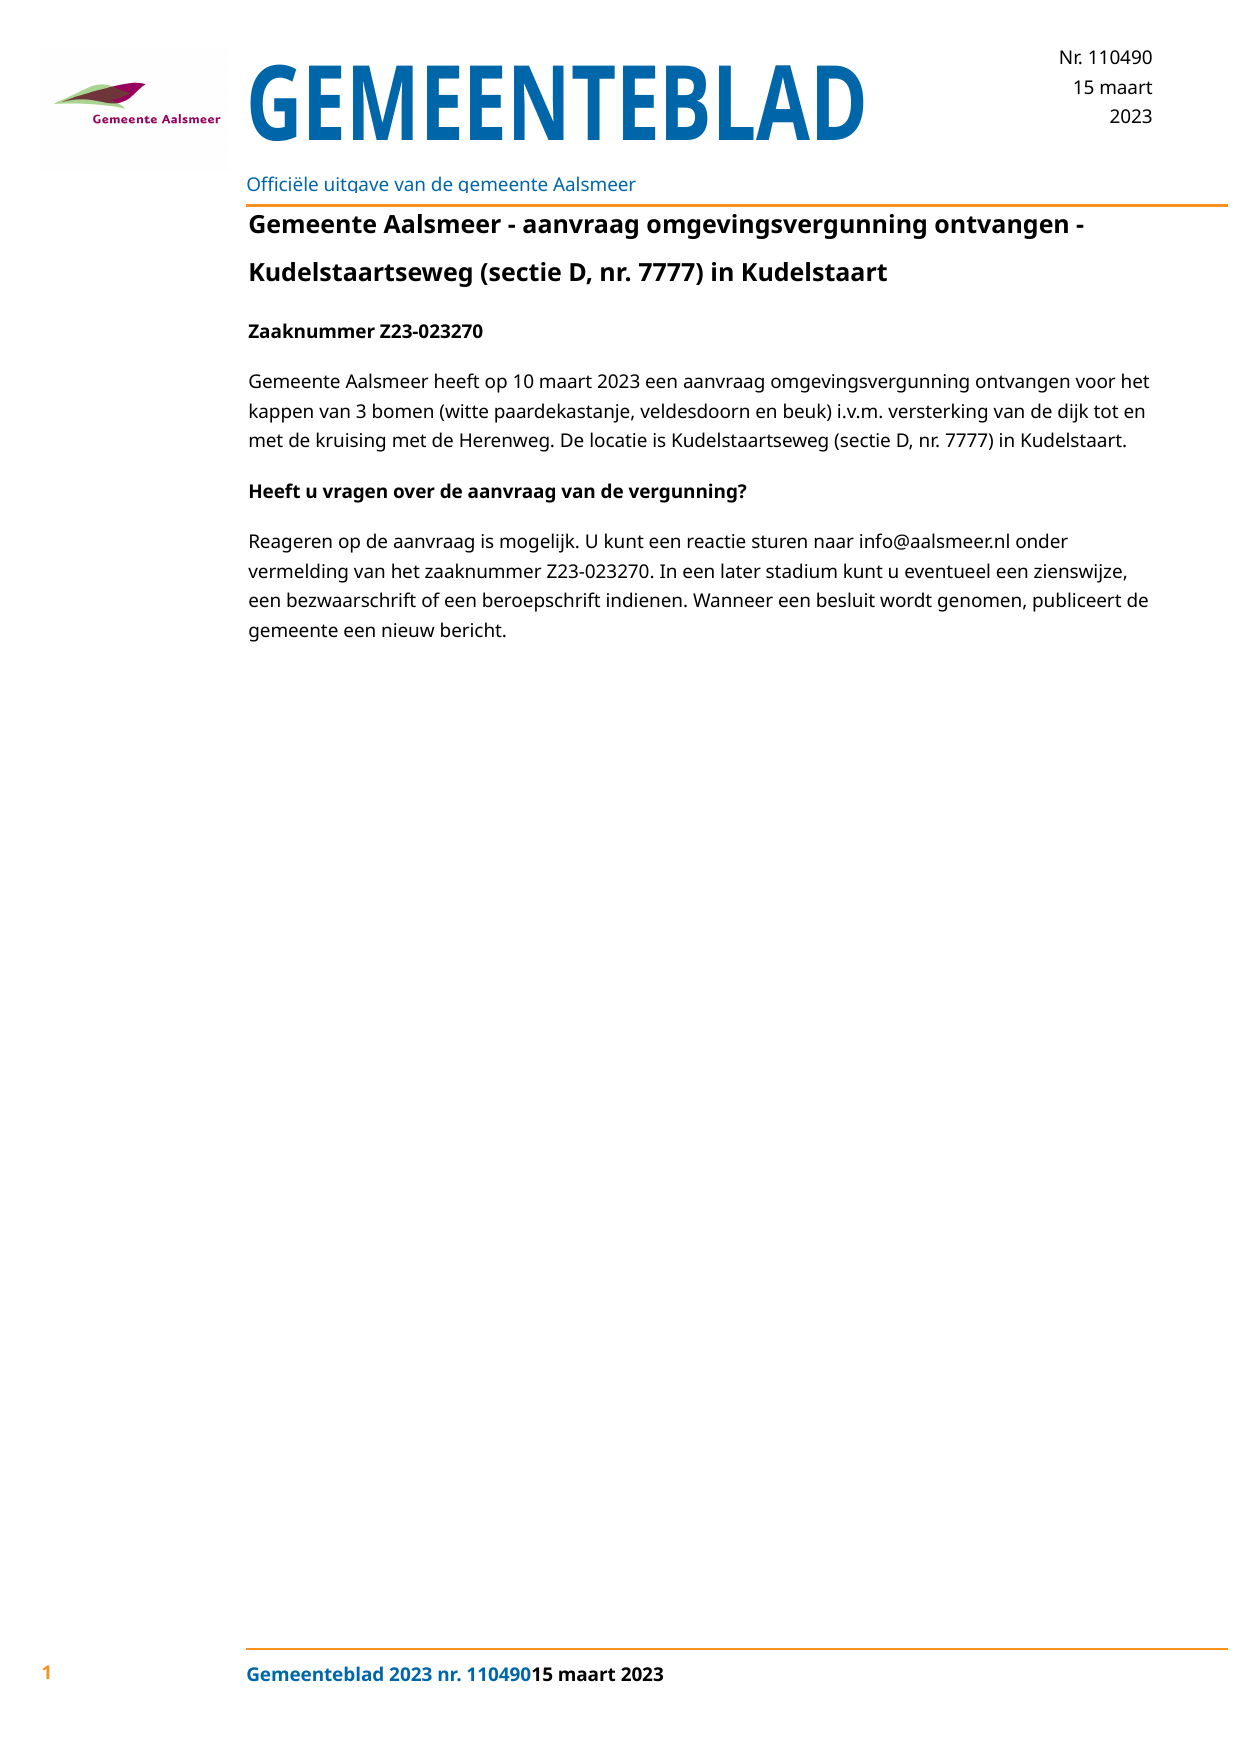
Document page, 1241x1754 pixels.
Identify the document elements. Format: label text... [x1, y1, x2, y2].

picture [41, 47, 231, 172]
text Reageren op de aanvraag is mogelijk. U kunt een reactie sturen naar info@aalsmeer.nl onder vermelding van het zaaknummer Z23-023270. In een later stadium kunt u eventueel een zienswijze, een bezwaarschrift of een beroepschrift indienen. Wanneer een besluit wordt genomen, publiceert de gemeente een nieuw bericht. [248, 528, 1152, 643]
text Heeft u vragen over de aanvraag van de vergunning? [248, 478, 1152, 504]
text Gemeente Aalsmeer - aanvraag omgevingsvergunning ontvangen - Kudelstaartseweg (sectie D, nr. 7777) in Kudelstaart [248, 207, 1152, 288]
text Zaaknummer Z23-023270 [248, 318, 1152, 344]
text Gemeente Aalsmeer heeft op 10 maart 2023 een aanvraag omgevingsvergunning ontvangen voor het kappen van 3 bomen (witte paardekastanje, veldesdoorn en beuk) i.v.m. versterking van de dijk tot en met de kruising met de Herenweg. De locatie is Kudelstaartseweg (sectie D, nr. 7777) in Kudelstaart. [248, 368, 1152, 453]
